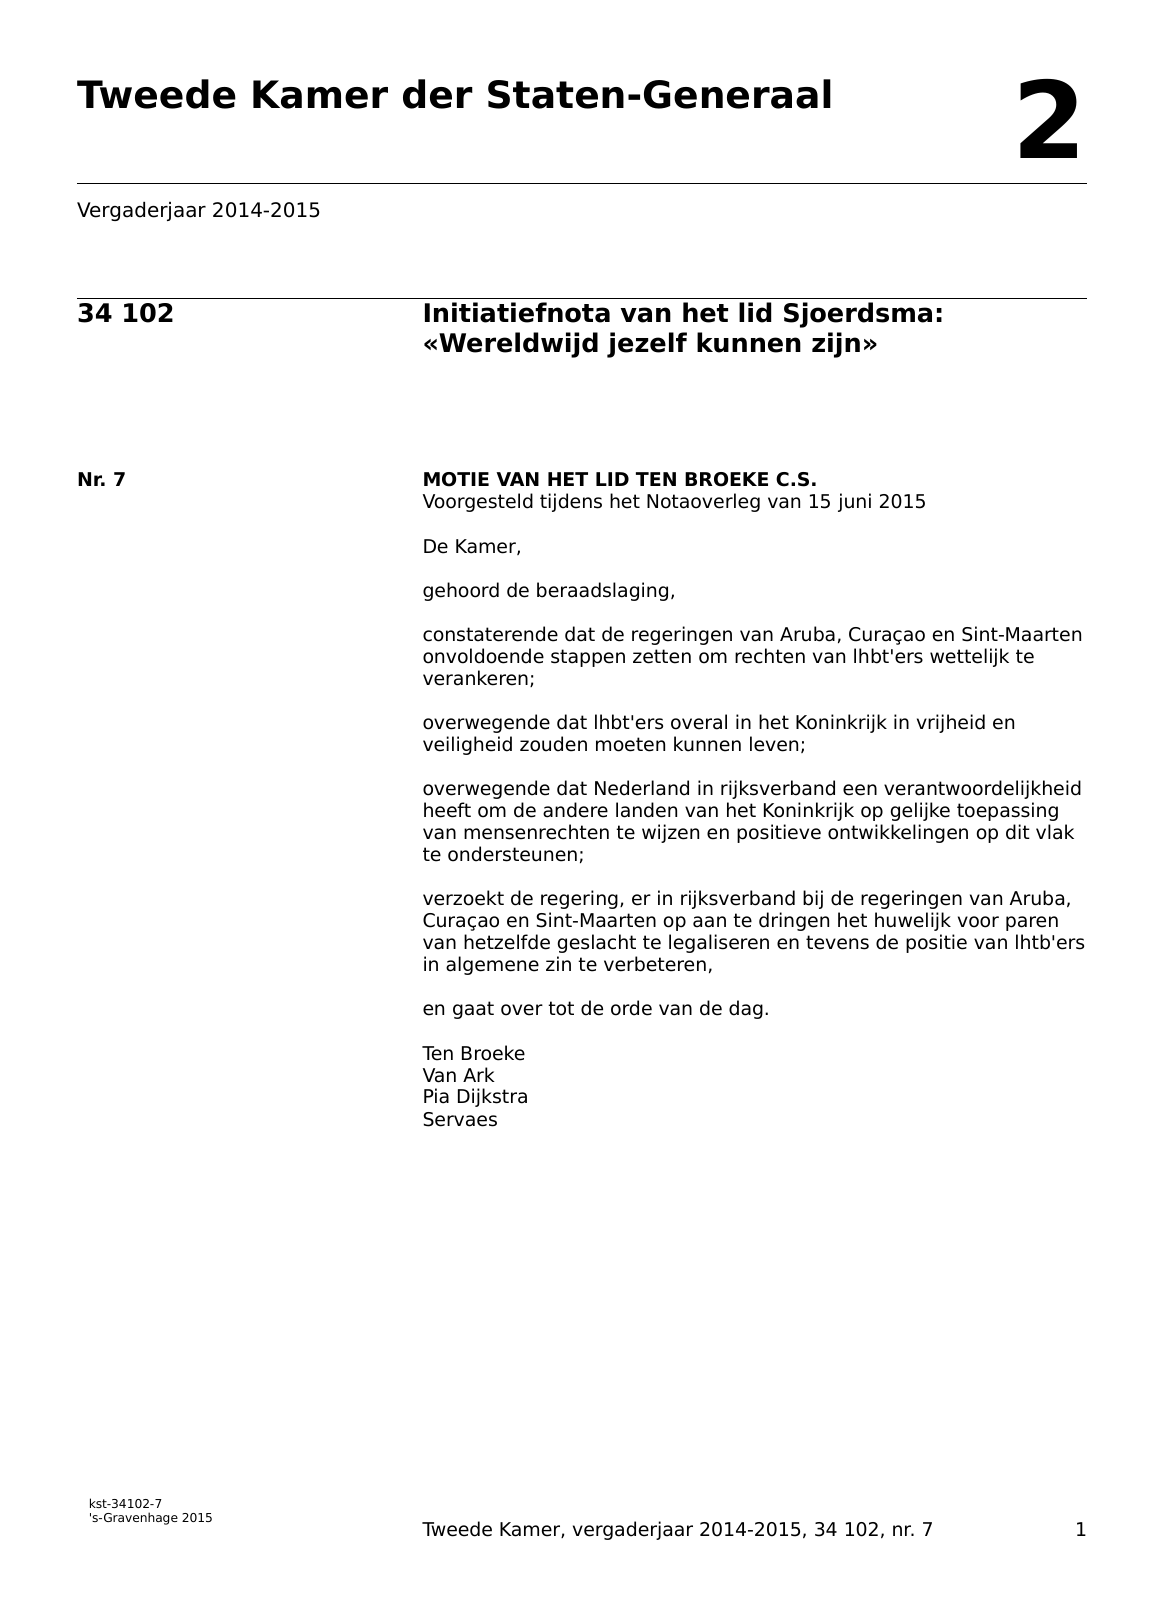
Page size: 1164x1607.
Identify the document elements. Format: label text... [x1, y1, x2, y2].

text constaterende dat de regeringen van Aruba, Curaçao en Sint-Maarten onvoldoende stappen zetten om rechten van lhbt'ers wettelijk te verankeren; [422, 624, 1087, 690]
table_header Tweede Kamer der Staten-Generaal [77, 59, 886, 183]
text kst-34102-7 [88, 1497, 323, 1511]
table_header 2 [886, 59, 1087, 183]
text gehoord de beraadslaging, [422, 580, 1087, 602]
text verzoekt de regering, er in rijksverband bij de regeringen van Aruba, Curaçao en Sint-Maarten op aan te dringen het huwelijk voor paren van hetzelfde geslacht te legaliseren en tevens de positie van lhtb'ers in algemene zin te verbeteren, [422, 888, 1087, 976]
text Van Ark [422, 1064, 1087, 1086]
text Pia Dijkstra [422, 1086, 1087, 1108]
text Ten Broeke [422, 1042, 1087, 1064]
table_cell Vergaderjaar 2014-2015 [77, 184, 1087, 298]
subtitle Nr. 7 MOTIE VAN HET LID TEN BROEKE C.S. [77, 469, 1087, 491]
subtitle 34 102 Initiatiefnota van het lid Sjoerdsma: «Wereldwijd jezelf kunnen zijn» [77, 299, 1087, 358]
text overwegende dat lhbt'ers overal in het Koninkrijk in vrijheid en veiligheid zouden moeten kunnen leven; [422, 712, 1087, 756]
text en gaat over tot de orde van de dag. [422, 998, 1087, 1020]
text overwegende dat Nederland in rijksverband een verantwoordelijkheid heeft om de andere landen van het Koninkrijk op gelijke toepassing van mensenrechten te wijzen en positieve ontwikkelingen op dit vlak te ondersteunen; [422, 778, 1087, 866]
text Servaes [422, 1108, 1087, 1130]
text 's-Gravenhage 2015 [88, 1511, 323, 1525]
text De Kamer, [422, 536, 1087, 557]
text Voorgesteld tijdens het Notaoverleg van 15 juni 2015 [422, 491, 1087, 513]
